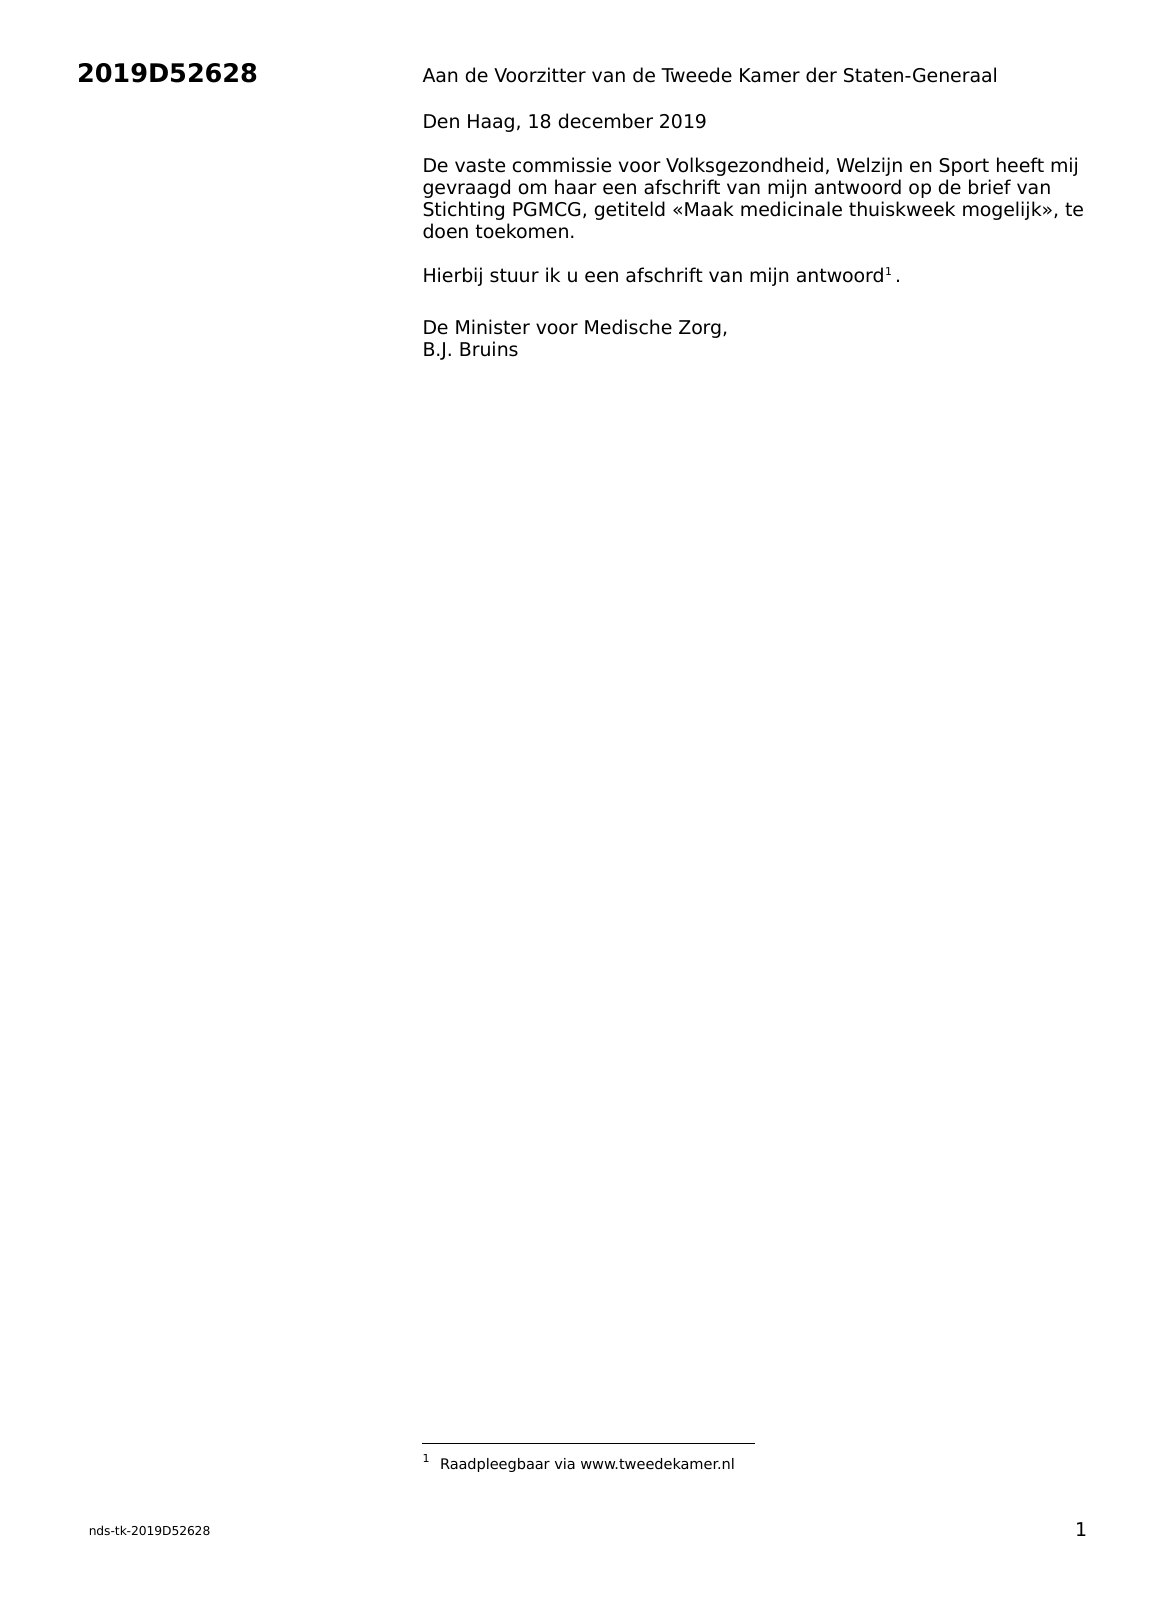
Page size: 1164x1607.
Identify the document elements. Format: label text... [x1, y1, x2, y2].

text De Minister voor Medische Zorg, B.J. Bruins [422, 317, 1087, 361]
text Hierbij stuur ik u een afschrift van mijn antwoord. [422, 265, 1087, 287]
text 2019D52628 Aan de Voorzitter van de Tweede Kamer der Staten-Generaal [77, 59, 1087, 89]
text Raadpleegbaar via www.tweedekamer.nl [422, 1452, 1087, 1474]
text De vaste commissie voor Volksgezondheid, Welzijn en Sport heeft mij gevraagd om haar een afschrift van mijn antwoord op de brief van Stichting PGMCG, getiteld «Maak medicinale thuiskweek mogelijk», te doen toekomen. [422, 155, 1087, 243]
text Den Haag, 18 december 2019 [422, 111, 1087, 133]
text nds-tk-2019D52628 [88, 1524, 323, 1538]
